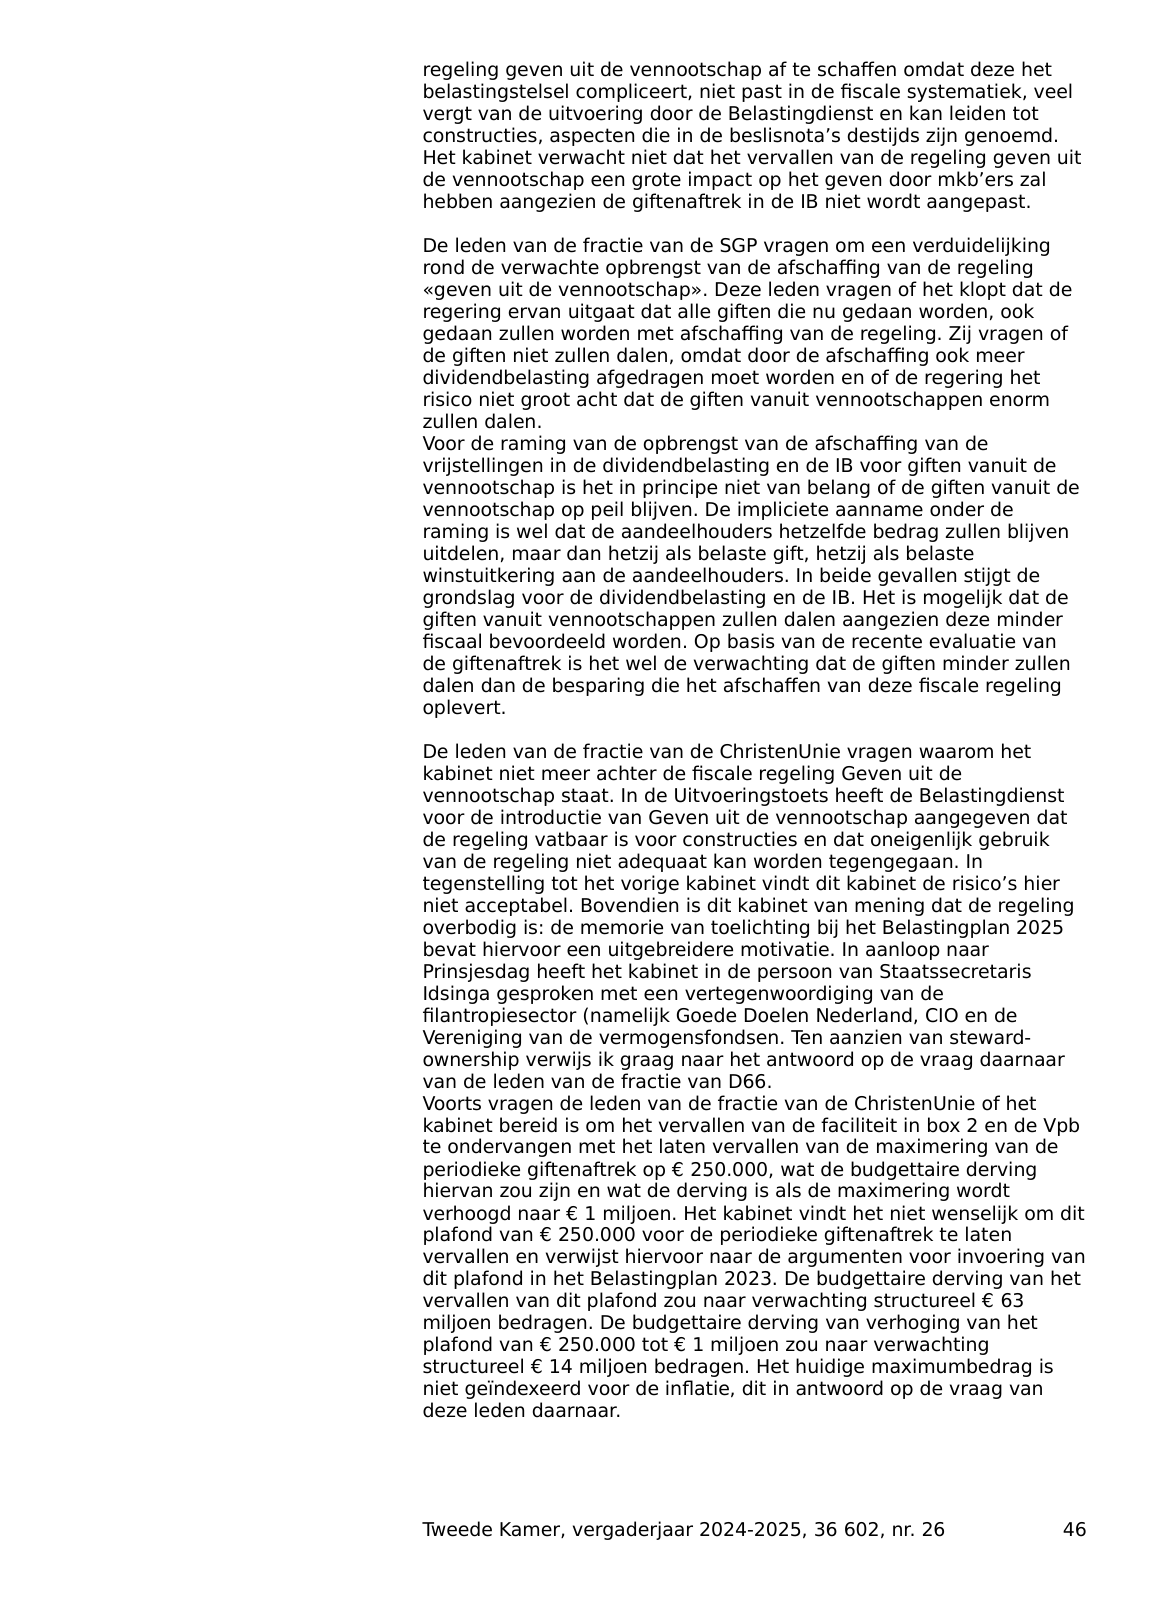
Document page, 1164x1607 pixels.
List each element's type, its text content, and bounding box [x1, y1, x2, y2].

text Voor de raming van de opbrengst van de afschaffing van de vrijstellingen in de dividendbelasting en de IB voor giften vanuit de vennootschap is het in principe niet van belang of de giften vanuit de vennootschap op peil blijven. De impliciete aanname onder de raming is wel dat de aandeelhouders hetzelfde bedrag zullen blijven uitdelen, maar dan hetzij als belaste gift, hetzij als belaste winstuitkering aan de aandeelhouders. In beide gevallen stijgt de grondslag voor de dividendbelasting en de IB. Het is mogelijk dat de giften vanuit vennootschappen zullen dalen aangezien deze minder fiscaal bevoordeeld worden. Op basis van de recente evaluatie van de giftenaftrek is het wel de verwachting dat de giften minder zullen dalen dan de besparing die het afschaffen van deze fiscale regeling oplevert. [422, 433, 1087, 719]
text Voorts vragen de leden van de fractie van de ChristenUnie of het kabinet bereid is om het vervallen van de faciliteit in box 2 en de Vpb te ondervangen met het laten vervallen van de maximering van de periodieke giftenaftrek op € 250.000, wat de budgettaire derving hiervan zou zijn en wat de derving is als de maximering wordt verhoogd naar € 1 miljoen. Het kabinet vindt het niet wenselijk om dit plafond van € 250.000 voor de periodieke giftenaftrek te laten vervallen en verwijst hiervoor naar de argumenten voor invoering van dit plafond in het Belastingplan 2023. De budgettaire derving van het vervallen van dit plafond zou naar verwachting structureel € 63 miljoen bedragen. De budgettaire derving van verhoging van het plafond van € 250.000 tot € 1 miljoen zou naar verwachting structureel € 14 miljoen bedragen. Het huidige maximumbedrag is niet geïndexeerd voor de inflatie, dit in antwoord op de vraag van deze leden daarnaar. [422, 1092, 1087, 1422]
text De leden van de fractie van de SGP vragen om een verduidelijking rond de verwachte opbrengst van de afschaffing van de regeling «geven uit de vennootschap». Deze leden vragen of het klopt dat de regering ervan uitgaat dat alle giften die nu gedaan worden, ook gedaan zullen worden met afschaffing van de regeling. Zij vragen of de giften niet zullen dalen, omdat door de afschaffing ook meer dividendbelasting afgedragen moet worden en of de regering het risico niet groot acht dat de giften vanuit vennootschappen enorm zullen dalen. [422, 235, 1087, 433]
text regeling geven uit de vennootschap af te schaffen omdat deze het belastingstelsel compliceert, niet past in de fiscale systematiek, veel vergt van de uitvoering door de Belastingdienst en kan leiden tot constructies, aspecten die in de beslisnota’s destijds zijn genoemd. Het kabinet verwacht niet dat het vervallen van de regeling geven uit de vennootschap een grote impact op het geven door mkb’ers zal hebben aangezien de giftenaftrek in de IB niet wordt aangepast. [422, 59, 1087, 213]
text De leden van de fractie van de ChristenUnie vragen waarom het kabinet niet meer achter de fiscale regeling Geven uit de vennootschap staat. In de Uitvoeringstoets heeft de Belastingdienst voor de introductie van Geven uit de vennootschap aangegeven dat de regeling vatbaar is voor constructies en dat oneigenlijk gebruik van de regeling niet adequaat kan worden tegengegaan. In tegenstelling tot het vorige kabinet vindt dit kabinet de risico’s hier niet acceptabel. Bovendien is dit kabinet van mening dat de regeling overbodig is: de memorie van toelichting bij het Belastingplan 2025 bevat hiervoor een uitgebreidere motivatie. In aanloop naar Prinsjesdag heeft het kabinet in de persoon van Staatssecretaris Idsinga gesproken met een vertegenwoordiging van de filantropiesector (namelijk Goede Doelen Nederland, CIO en de Vereniging van de vermogensfondsen. Ten aanzien van steward-ownership verwijs ik graag naar het antwoord op de vraag daarnaar van de leden van de fractie van D66. [422, 741, 1087, 1092]
